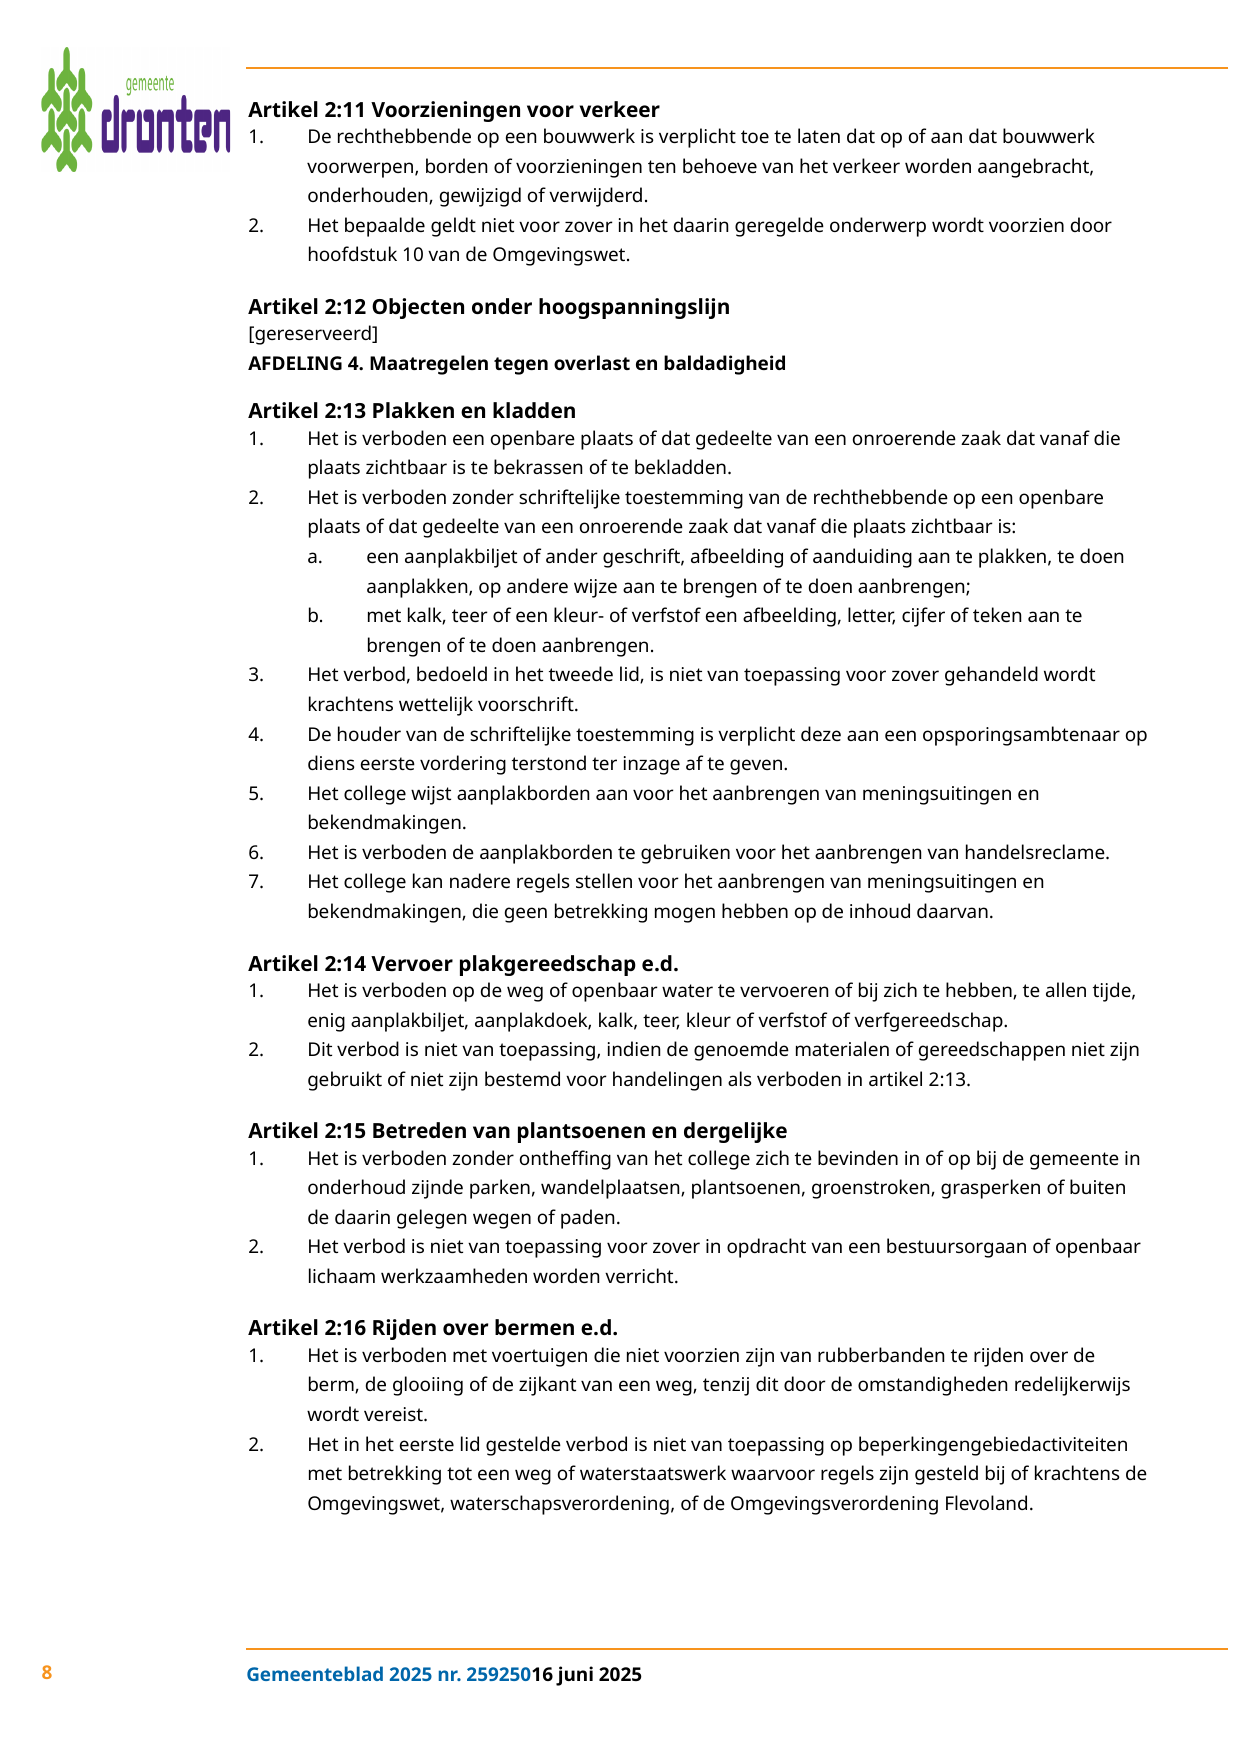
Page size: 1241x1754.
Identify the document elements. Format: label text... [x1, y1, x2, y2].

list De rechthebbende op een bouwwerk is verplicht toe te laten dat op of aan dat bouwwerk voorwerpen, borden of voorzieningen ten behoeve van het verkeer worden aangebracht, onderhouden, gewijzigd of verwijderd. [248, 123, 1152, 208]
list Het college kan nadere regels stellen voor het aanbrengen van meningsuitingen en bekendmakingen, die geen betrekking mogen hebben op de inhoud daarvan. [248, 869, 1152, 924]
list Het college wijst aanplakborden aan voor het aanbrengen van meningsuitingen en bekendmakingen. [248, 780, 1152, 835]
list Het verbod, bedoeld in het tweede lid, is niet van toepassing voor zover gehandeld wordt krachtens wettelijk voorschrift. [248, 662, 1152, 717]
list Het in het eerste lid gestelde verbod is niet van toepassing op beperkingengebiedactiviteiten met betrekking tot een weg of waterstaatswerk waarvoor regels zijn gesteld bij of krachtens de Omgevingswet, waterschapsverordening, of de Omgevingsverordening Flevoland. [248, 1431, 1152, 1516]
text Artikel 2:16 Rijden over bermen e.d. [248, 1313, 1152, 1342]
list De houder van de schriftelijke toestemming is verplicht deze aan een opsporingsambtenaar op diens eerste vordering terstond ter inzage af te geven. [248, 721, 1152, 776]
picture [41, 47, 231, 172]
text Artikel 2:12 Objecten onder hoogspanningslijn [248, 292, 1152, 320]
list Het is verboden op de weg of openbaar water te vervoeren of bij zich te hebben, te allen tijde, enig aanplakbiljet, aanplakdoek, kalk, teer, kleur of verfstof of verfgereedschap. [248, 977, 1152, 1032]
list Het is verboden de aanplakborden te gebruiken voor het aanbrengen van handelsreclame. [248, 839, 1152, 865]
text AFDELING 4. Maatregelen tegen overlast en baldadigheid [248, 350, 1152, 376]
list Dit verbod is niet van toepassing, indien de genoemde materialen of gereedschappen niet zijn gebruikt of niet zijn bestemd voor handelingen als verboden in artikel 2:13. [248, 1036, 1152, 1092]
list Het is verboden zonder schriftelijke toestemming van de rechthebbende op een openbare plaats of dat gedeelte van een onroerende zaak dat vanaf die plaats zichtbaar is: [248, 484, 1152, 539]
text Artikel 2:15 Betreden van plantsoenen en dergelijke [248, 1116, 1152, 1145]
list met kalk, teer of een kleur- of verfstof een afbeelding, letter, cijfer of teken aan te brengen of te doen aanbrengen. [307, 602, 1152, 658]
text Artikel 2:13 Plakken en kladden [248, 397, 1152, 425]
text Artikel 2:14 Vervoer plakgereedschap e.d. [248, 949, 1152, 977]
list Het is verboden met voertuigen die niet voorzien zijn van rubberbanden te rijden over de berm, de glooiing of de zijkant van een weg, tenzij dit door de omstandigheden redelijkerwijs wordt vereist. [248, 1342, 1152, 1427]
list Het is verboden een openbare plaats of dat gedeelte van een onroerende zaak dat vanaf die plaats zichtbaar is te bekrassen of te bekladden. [248, 425, 1152, 480]
text Artikel 2:11 Voorzieningen voor verkeer [248, 95, 1152, 123]
text [gereserveerd] [248, 320, 1152, 346]
list Het is verboden zonder ontheffing van het college zich te bevinden in of op bij de gemeente in onderhoud zijnde parken, wandelplaatsen, plantsoenen, groenstroken, grasperken of buiten de daarin gelegen wegen of paden. [248, 1145, 1152, 1230]
list Het verbod is niet van toepassing voor zover in opdracht van een bestuursorgaan of openbaar lichaam werkzaamheden worden verricht. [248, 1233, 1152, 1289]
list Het bepaalde geldt niet voor zover in het daarin geregelde onderwerp wordt voorzien door hoofdstuk 10 van de Omgevingswet. [248, 212, 1152, 267]
list een aanplakbiljet of ander geschrift, afbeelding of aanduiding aan te plakken, te doen aanplakken, op andere wijze aan te brengen of te doen aanbrengen; [307, 543, 1152, 599]
